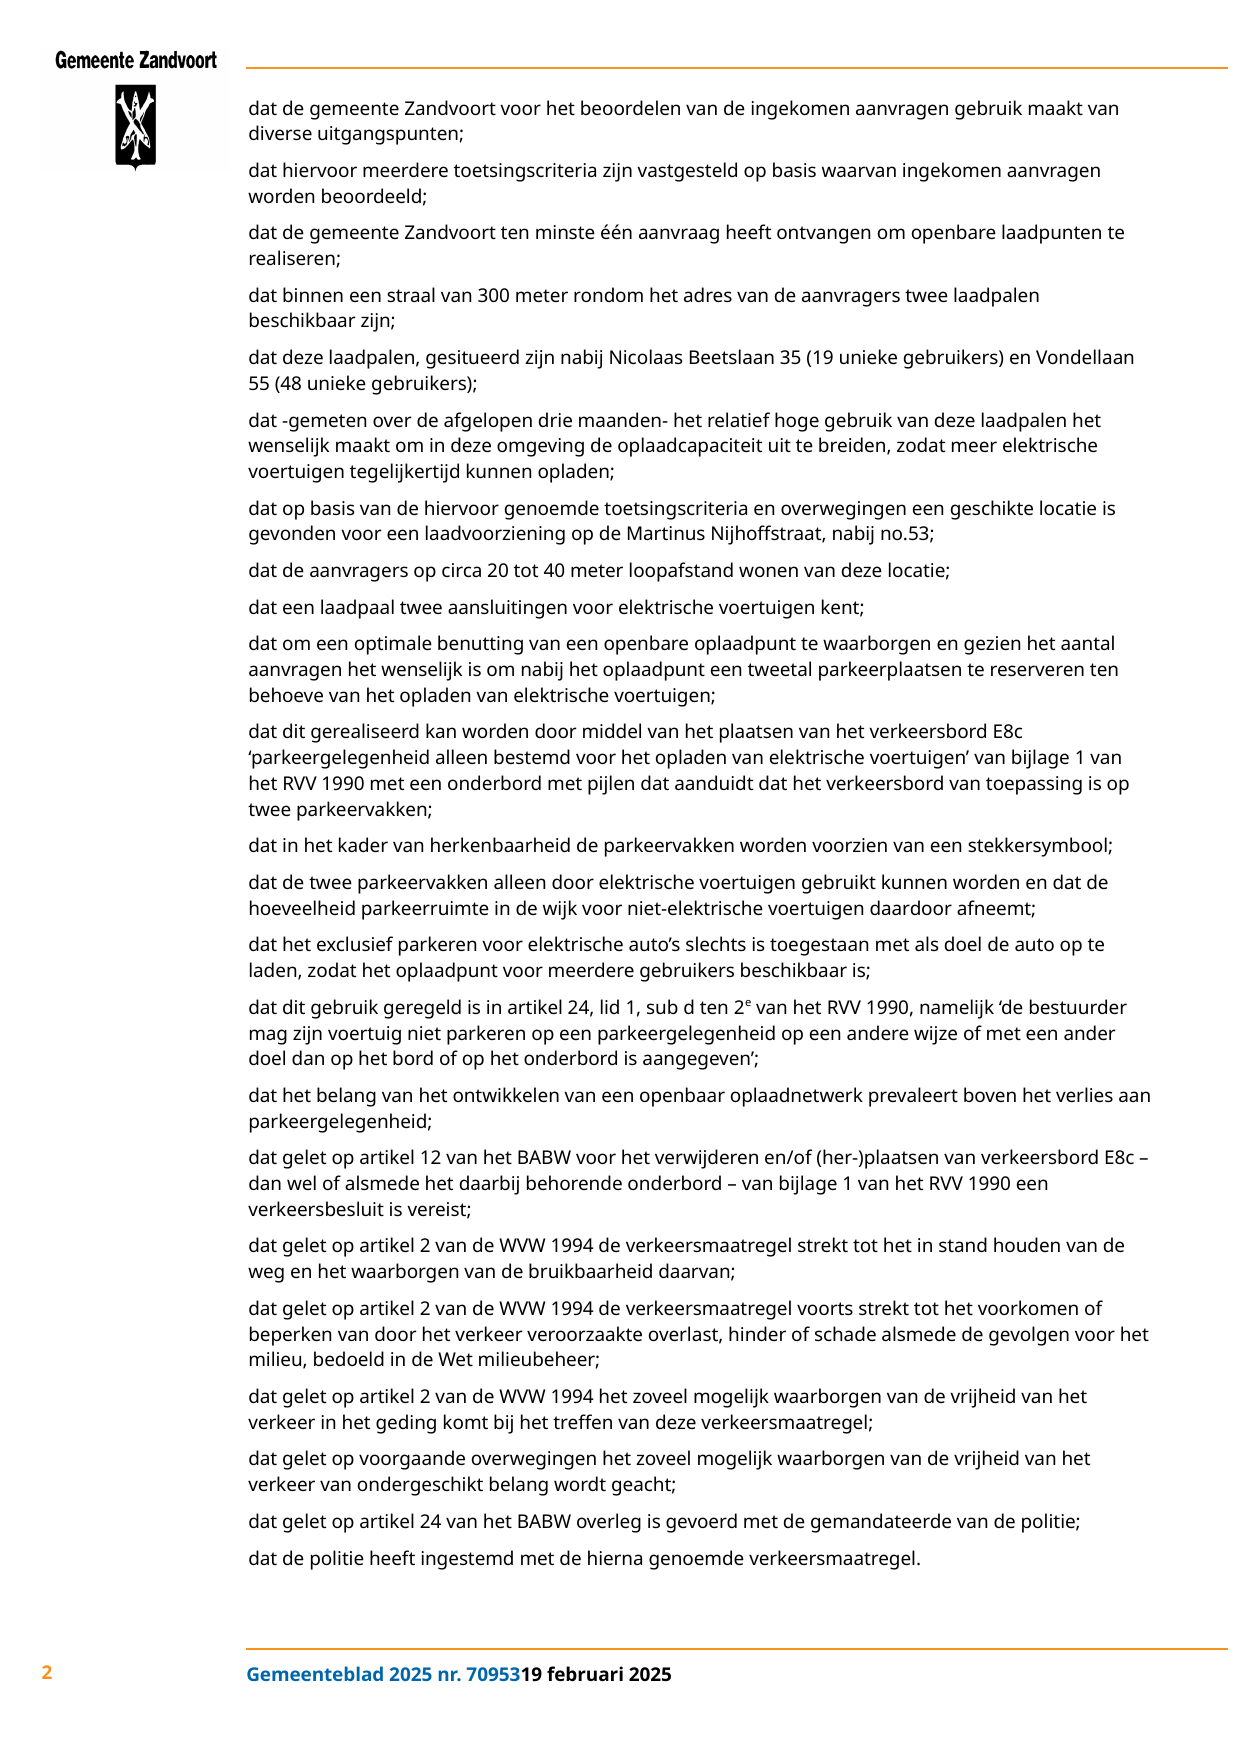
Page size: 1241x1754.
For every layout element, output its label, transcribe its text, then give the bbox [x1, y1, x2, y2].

text dat hiervoor meerdere toetsingscriteria zijn vastgesteld op basis waarvan ingekomen aanvragen worden beoordeeld; [248, 157, 1152, 209]
text dat gelet op artikel 2 van de WVW 1994 de verkeersmaatregel voorts strekt tot het voorkomen of beperken van door het verkeer veroorzaakte overlast, hinder of schade alsmede de gevolgen voor het milieu, bedoeld in de Wet milieubeheer; [248, 1295, 1152, 1372]
text dat de gemeente Zandvoort ten minste één aanvraag heeft ontvangen om openbare laadpunten te realiseren; [248, 219, 1152, 271]
text dat gelet op artikel 12 van het BABW voor het verwijderen en/of (her-)plaatsen van verkeersbord E8c – dan wel of alsmede het daarbij behorende onderbord – van bijlage 1 van het RVV 1990 een verkeersbesluit is vereist; [248, 1144, 1152, 1222]
text dat het exclusief parkeren voor elektrische auto’s slechts is toegestaan met als doel de auto op te laden, zodat het oplaadpunt voor meerdere gebruikers beschikbaar is; [248, 932, 1152, 983]
text dat gelet op artikel 2 van de WVW 1994 de verkeersmaatregel strekt tot het in stand houden van de weg en het waarborgen van de bruikbaarheid daarvan; [248, 1233, 1152, 1284]
text dat de politie heeft ingestemd met de hierna genoemde verkeersmaatregel. [248, 1545, 1152, 1570]
text dat gelet op artikel 24 van het BABW overleg is gevoerd met de gemandateerde van de politie; [248, 1508, 1152, 1534]
text dat dit gerealiseerd kan worden door middel van het plaatsen van het verkeersbord E8c ‘parkeergelegenheid alleen bestemd voor het opladen van elektrische voertuigen’ van bijlage 1 van het RVV 1990 met een onderbord met pijlen dat aanduidt dat het verkeersbord van toepassing is op twee parkeervakken; [248, 719, 1152, 822]
text dat deze laadpalen, gesitueerd zijn nabij Nicolaas Beetslaan 35 (19 unieke gebruikers) en Vondellaan 55 (48 unieke gebruikers); [248, 344, 1152, 396]
text dat gelet op voorgaande overwegingen het zoveel mogelijk waarborgen van de vrijheid van het verkeer van ondergeschikt belang wordt geacht; [248, 1446, 1152, 1497]
text dat een laadpaal twee aansluitingen voor elektrische voertuigen kent; [248, 594, 1152, 620]
text dat de twee parkeervakken alleen door elektrische voertuigen gebruikt kunnen worden en dat de hoeveelheid parkeerruimte in de wijk voor niet-elektrische voertuigen daardoor afneemt; [248, 869, 1152, 921]
text dat gelet op artikel 2 van de WVW 1994 het zoveel mogelijk waarborgen van de vrijheid van het verkeer in het geding komt bij het treffen van deze verkeersmaatregel; [248, 1383, 1152, 1435]
text dat dit gebruik geregeld is in artikel 24, lid 1, sub d ten 2e van het RVV 1990, namelijk ‘de bestuurder mag zijn voertuig niet parkeren op een parkeergelegenheid op een andere wijze of met een ander doel dan op het bord of op het onderbord is aangegeven’; [248, 994, 1152, 1071]
text dat in het kader van herkenbaarheid de parkeervakken worden voorzien van een stekkersymbool; [248, 833, 1152, 858]
text dat op basis van de hiervoor genoemde toetsingscriteria en overwegingen een geschikte locatie is gevonden voor een laadvoorziening op de Martinus Nijhoffstraat, nabij no.53; [248, 495, 1152, 546]
text dat de aanvragers op circa 20 tot 40 meter loopafstand wonen van deze locatie; [248, 557, 1152, 583]
text dat binnen een straal van 300 meter rondom het adres van de aanvragers twee laadpalen beschikbaar zijn; [248, 282, 1152, 333]
text dat -gemeten over de afgelopen drie maanden- het relatief hoge gebruik van deze laadpalen het wenselijk maakt om in deze omgeving de oplaadcapaciteit uit te breiden, zodat meer elektrische voertuigen tegelijkertijd kunnen opladen; [248, 407, 1152, 484]
text dat het belang van het ontwikkelen van een openbaar oplaadnetwerk prevaleert boven het verlies aan parkeergelegenheid; [248, 1082, 1152, 1134]
text dat de gemeente Zandvoort voor het beoordelen van de ingekomen aanvragen gebruik maakt van diverse uitgangspunten; [248, 95, 1152, 146]
text dat om een optimale benutting van een openbare oplaadpunt te waarborgen en gezien het aantal aanvragen het wenselijk is om nabij het oplaadpunt een tweetal parkeerplaatsen te reserveren ten behoeve van het opladen van elektrische voertuigen; [248, 631, 1152, 708]
picture [41, 47, 231, 172]
